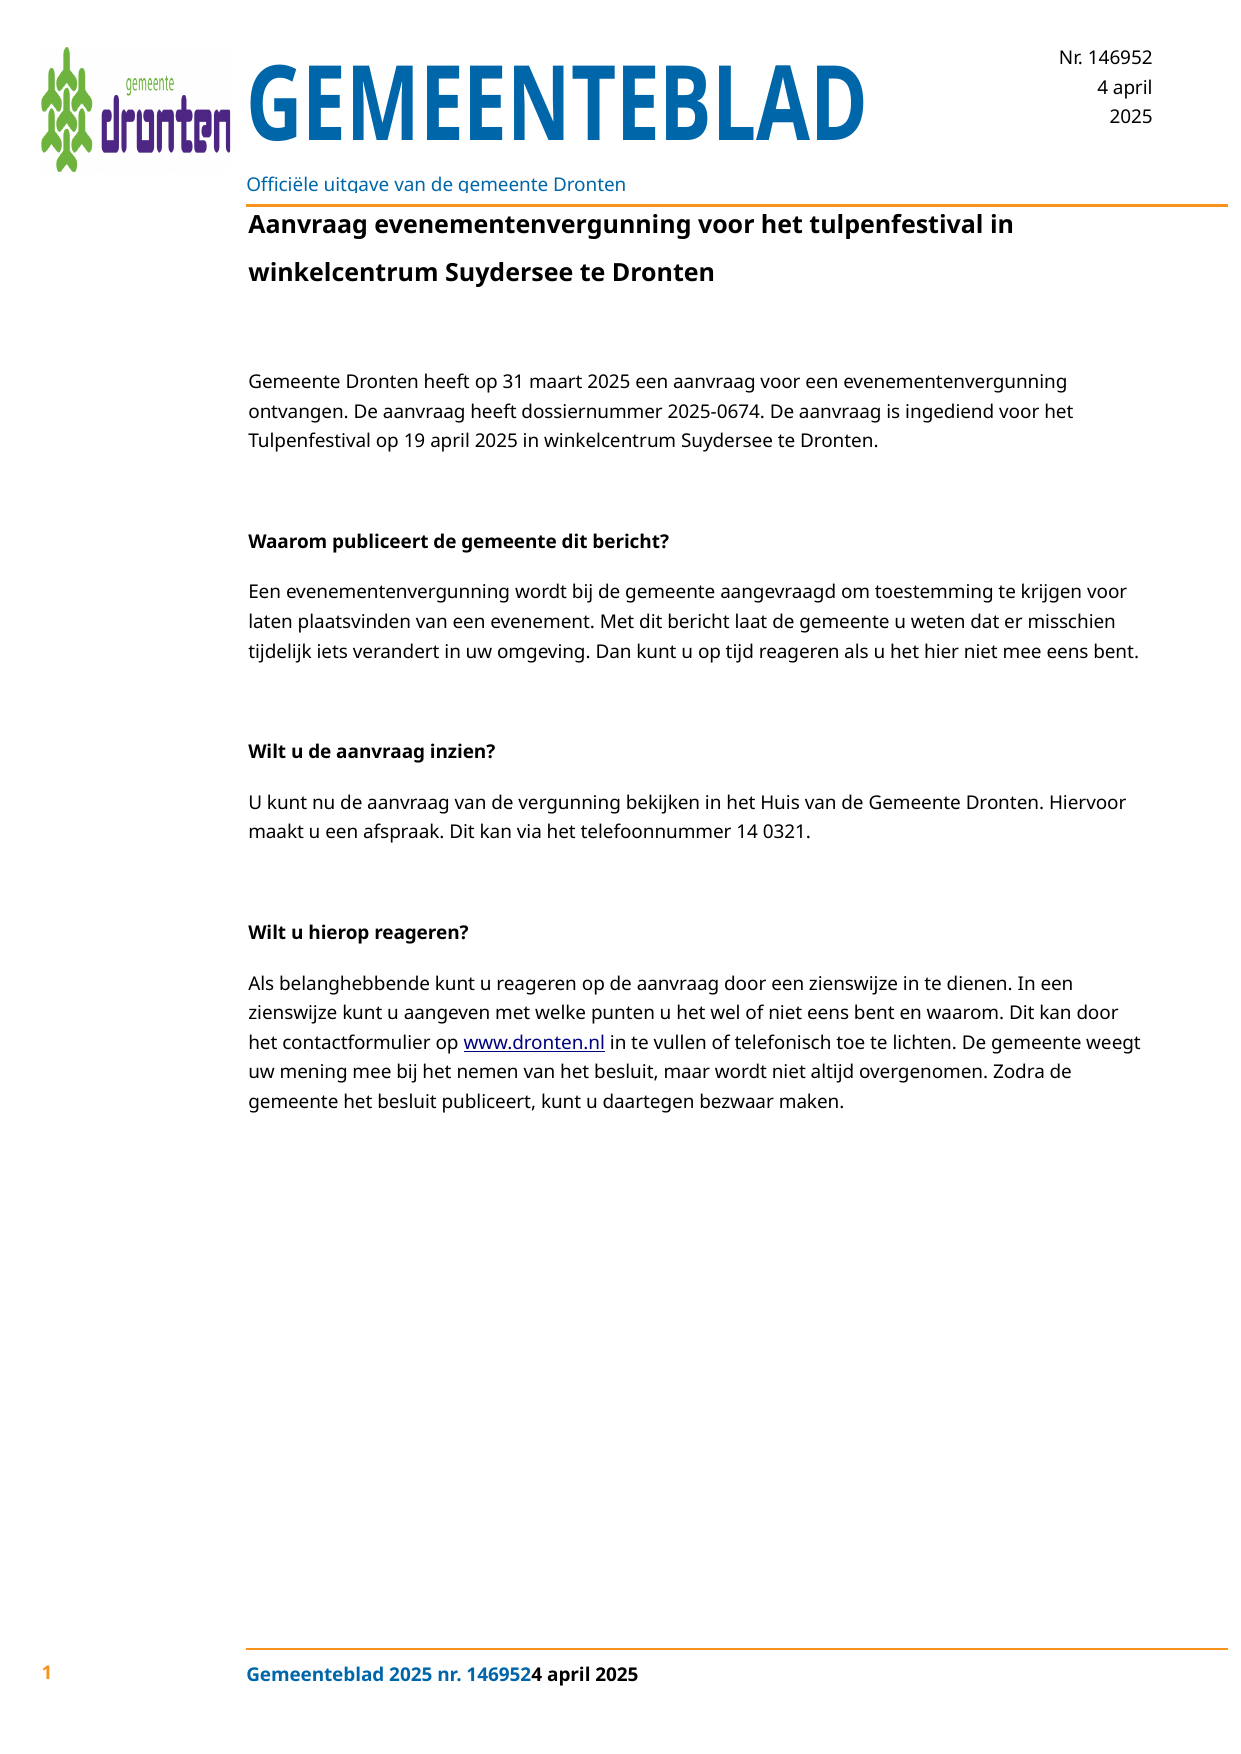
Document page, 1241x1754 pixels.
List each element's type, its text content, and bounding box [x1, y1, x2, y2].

text U kunt nu de aanvraag van de vergunning bekijken in het Huis van de Gemeente Dronten. Hiervoor maakt u een afspraak. Dit kan via het telefoonnummer 14 0321. [248, 789, 1152, 844]
text Aanvraag evenementenvergunning voor het tulpenfestival in winkelcentrum Suydersee te Dronten [248, 207, 1152, 288]
picture [41, 47, 231, 172]
text Gemeente Dronten heeft op 31 maart 2025 een aanvraag voor een evenementenvergunning ontvangen. De aanvraag heeft dossiernummer 2025-0674. De aanvraag is ingediend voor het Tulpenfestival op 19 april 2025 in winkelcentrum Suydersee te Dronten. [248, 368, 1152, 453]
text Wilt u hierop reageren? [248, 919, 1152, 945]
text Waarom publiceert de gemeente dit bericht? [248, 528, 1152, 554]
text Een evenementenvergunning wordt bij de gemeente aangevraagd om toestemming te krijgen voor laten plaatsvinden van een evenement. Met dit bericht laat de gemeente u weten dat er misschien tijdelijk iets verandert in uw omgeving. Dan kunt u op tijd reageren als u het hier niet mee eens bent. [248, 579, 1152, 664]
text Wilt u de aanvraag inzien? [248, 739, 1152, 764]
text Als belanghebbende kunt u reageren op de aanvraag door een zienswijze in te dienen. In een zienswijze kunt u aangeven met welke punten u het wel of niet eens bent en waarom. Dit kan door het contactformulier op www.dronten.nl in te vullen of telefonisch toe te lichten. De gemeente weegt uw mening mee bij het nemen van het besluit, maar wordt niet altijd overgenomen. Zodra de gemeente het besluit publiceert, kunt u daartegen bezwaar maken. [248, 970, 1152, 1114]
